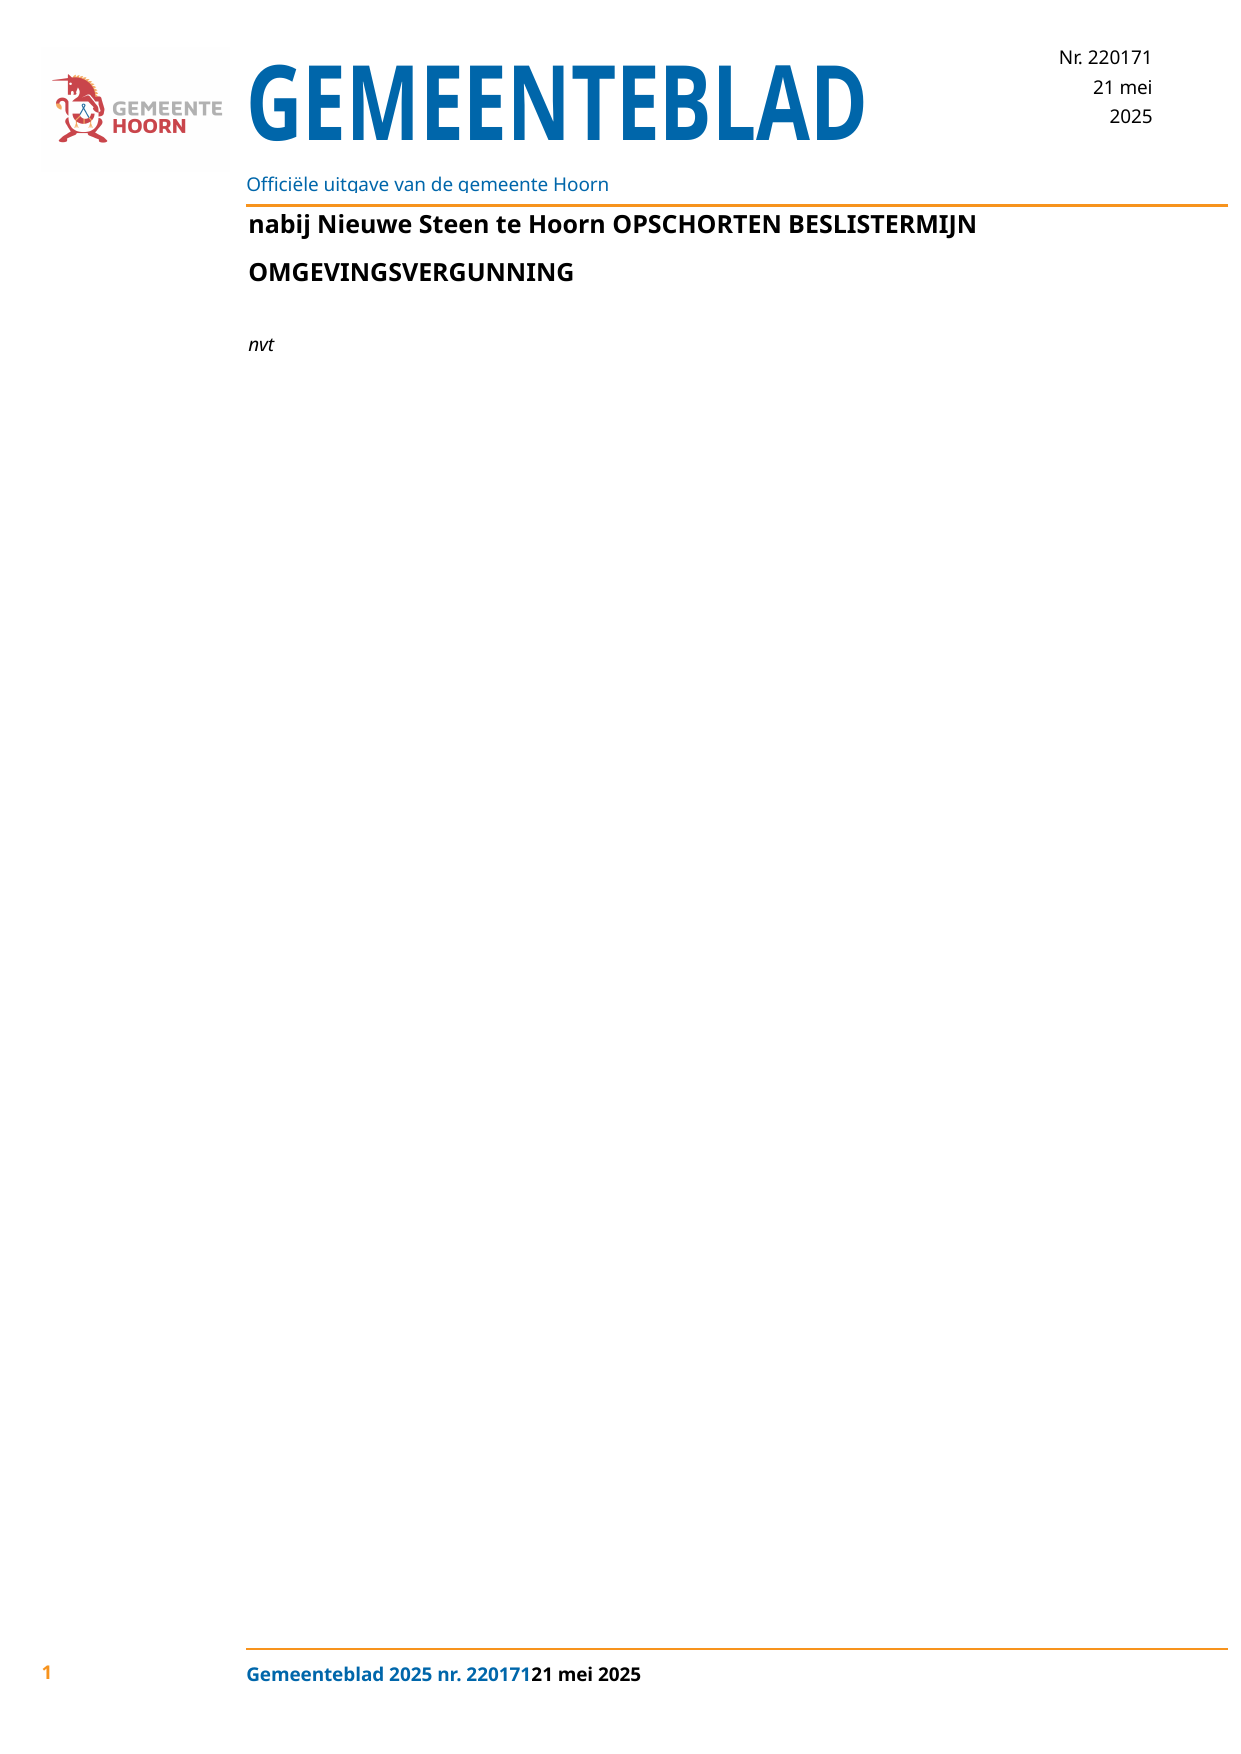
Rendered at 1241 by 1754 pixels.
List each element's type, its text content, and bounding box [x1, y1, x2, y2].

text nvt [248, 331, 1152, 357]
picture [41, 47, 231, 172]
text nabij Nieuwe Steen te Hoorn OPSCHORTEN BESLISTERMIJN OMGEVINGSVERGUNNING [248, 207, 1152, 288]
